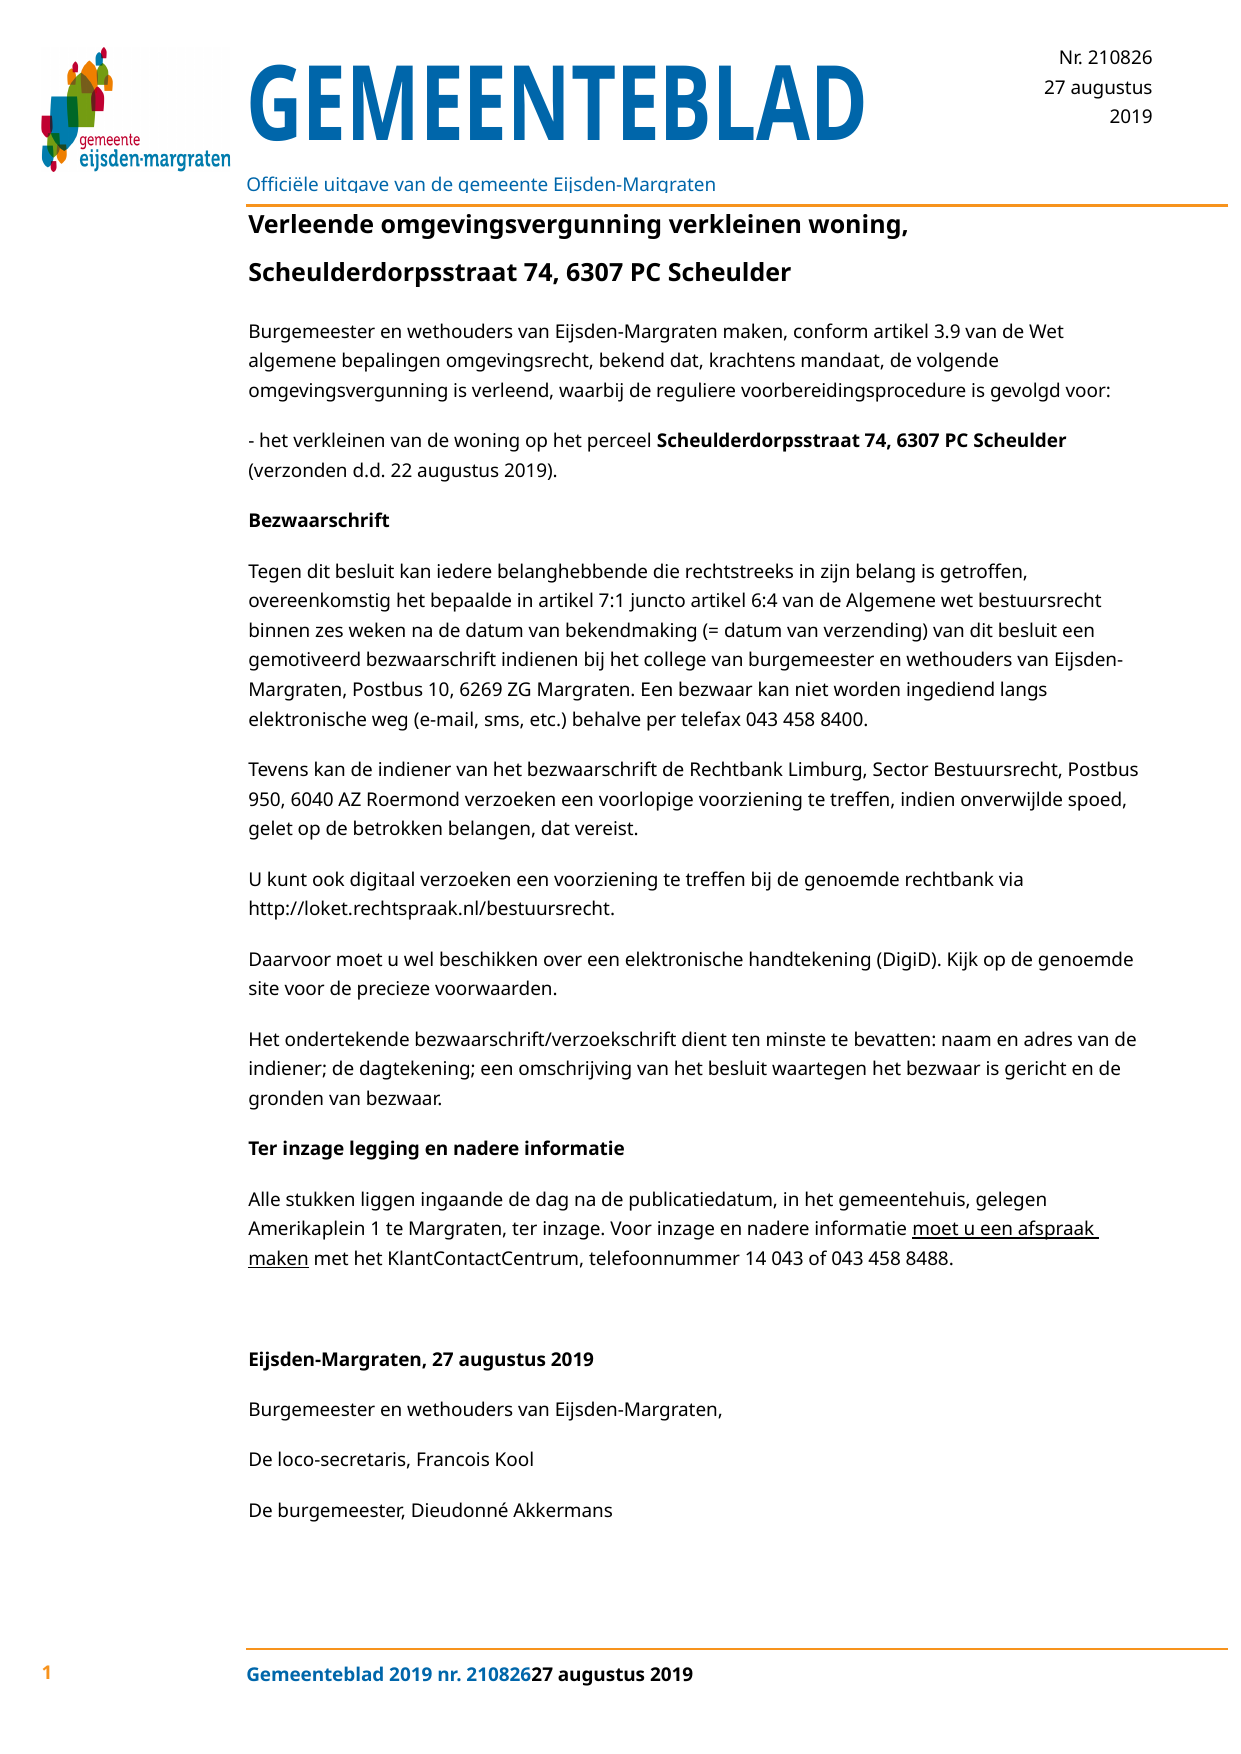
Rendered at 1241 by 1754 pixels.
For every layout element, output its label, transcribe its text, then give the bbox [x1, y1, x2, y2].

text De burgemeester, Dieudonné Akkermans [248, 1497, 1152, 1523]
text Eijsden-Margraten, 27 augustus 2019 [248, 1346, 1152, 1372]
text Bezwaarschrift [248, 507, 1152, 533]
text Burgemeester en wethouders van Eijsden-Margraten, [248, 1396, 1152, 1422]
text Het ondertekende bezwaarschrift/verzoekschrift dient ten minste te bevatten: naam en adres van de indiener; de dagtekening; een omschrijving van het besluit waartegen het bezwaar is gericht en de gronden van bezwaar. [248, 1026, 1152, 1111]
text U kunt ook digitaal verzoeken een voorziening te treffen bij de genoemde rechtbank via http://loket.rechtspraak.nl/bestuursrecht. [248, 866, 1152, 921]
text Tevens kan de indiener van het bezwaarschrift de Rechtbank Limburg, Sector Bestuursrecht, Postbus 950, 6040 AZ Roermond verzoeken een voorlopige voorziening te treffen, indien onverwijlde spoed, gelet op de betrokken belangen, dat vereist. [248, 756, 1152, 841]
picture [41, 47, 231, 172]
text - het verkleinen van de woning op het perceel Scheulderdorpsstraat 74, 6307 PC Scheulder (verzonden d.d. 22 augustus 2019). [248, 427, 1152, 483]
text Ter inzage legging en nadere informatie [248, 1135, 1152, 1161]
text Tegen dit besluit kan iedere belanghebbende die rechtstreeks in zijn belang is getroffen, overeenkomstig het bepaalde in artikel 7:1 juncto artikel 6:4 van de Algemene wet bestuursrecht binnen zes weken na de datum van bekendmaking (= datum van verzending) van dit besluit een gemotiveerd bezwaarschrift indienen bij het college van burgemeester en wethouders van Eijsden-Margraten, Postbus 10, 6269 ZG Margraten. Een bezwaar kan niet worden ingediend langs elektronische weg (e-mail, sms, etc.) behalve per telefax 043 458 8400. [248, 558, 1152, 732]
text Verleende omgevingsvergunning verkleinen woning, Scheulderdorpsstraat 74, 6307 PC Scheulder [248, 207, 1152, 288]
text Daarvoor moet u wel beschikken over een elektronische handtekening (DigiD). Kijk op de genoemde site voor de precieze voorwaarden. [248, 946, 1152, 1001]
text Alle stukken liggen ingaande de dag na de publicatiedatum, in het gemeentehuis, gelegen Amerikaplein 1 te Margraten, ter inzage. Voor inzage en nadere informatie moet u een afspraak maken met het KlantContactCentrum, telefoonnummer 14 043 of 043 458 8488. [248, 1186, 1152, 1271]
text De loco-secretaris, Francois Kool [248, 1447, 1152, 1472]
text Burgemeester en wethouders van Eijsden-Margraten maken, conform artikel 3.9 van de Wet algemene bepalingen omgevingsrecht, bekend dat, krachtens mandaat, de volgende omgevingsvergunning is verleend, waarbij de reguliere voorbereidingsprocedure is gevolgd voor: [248, 318, 1152, 403]
